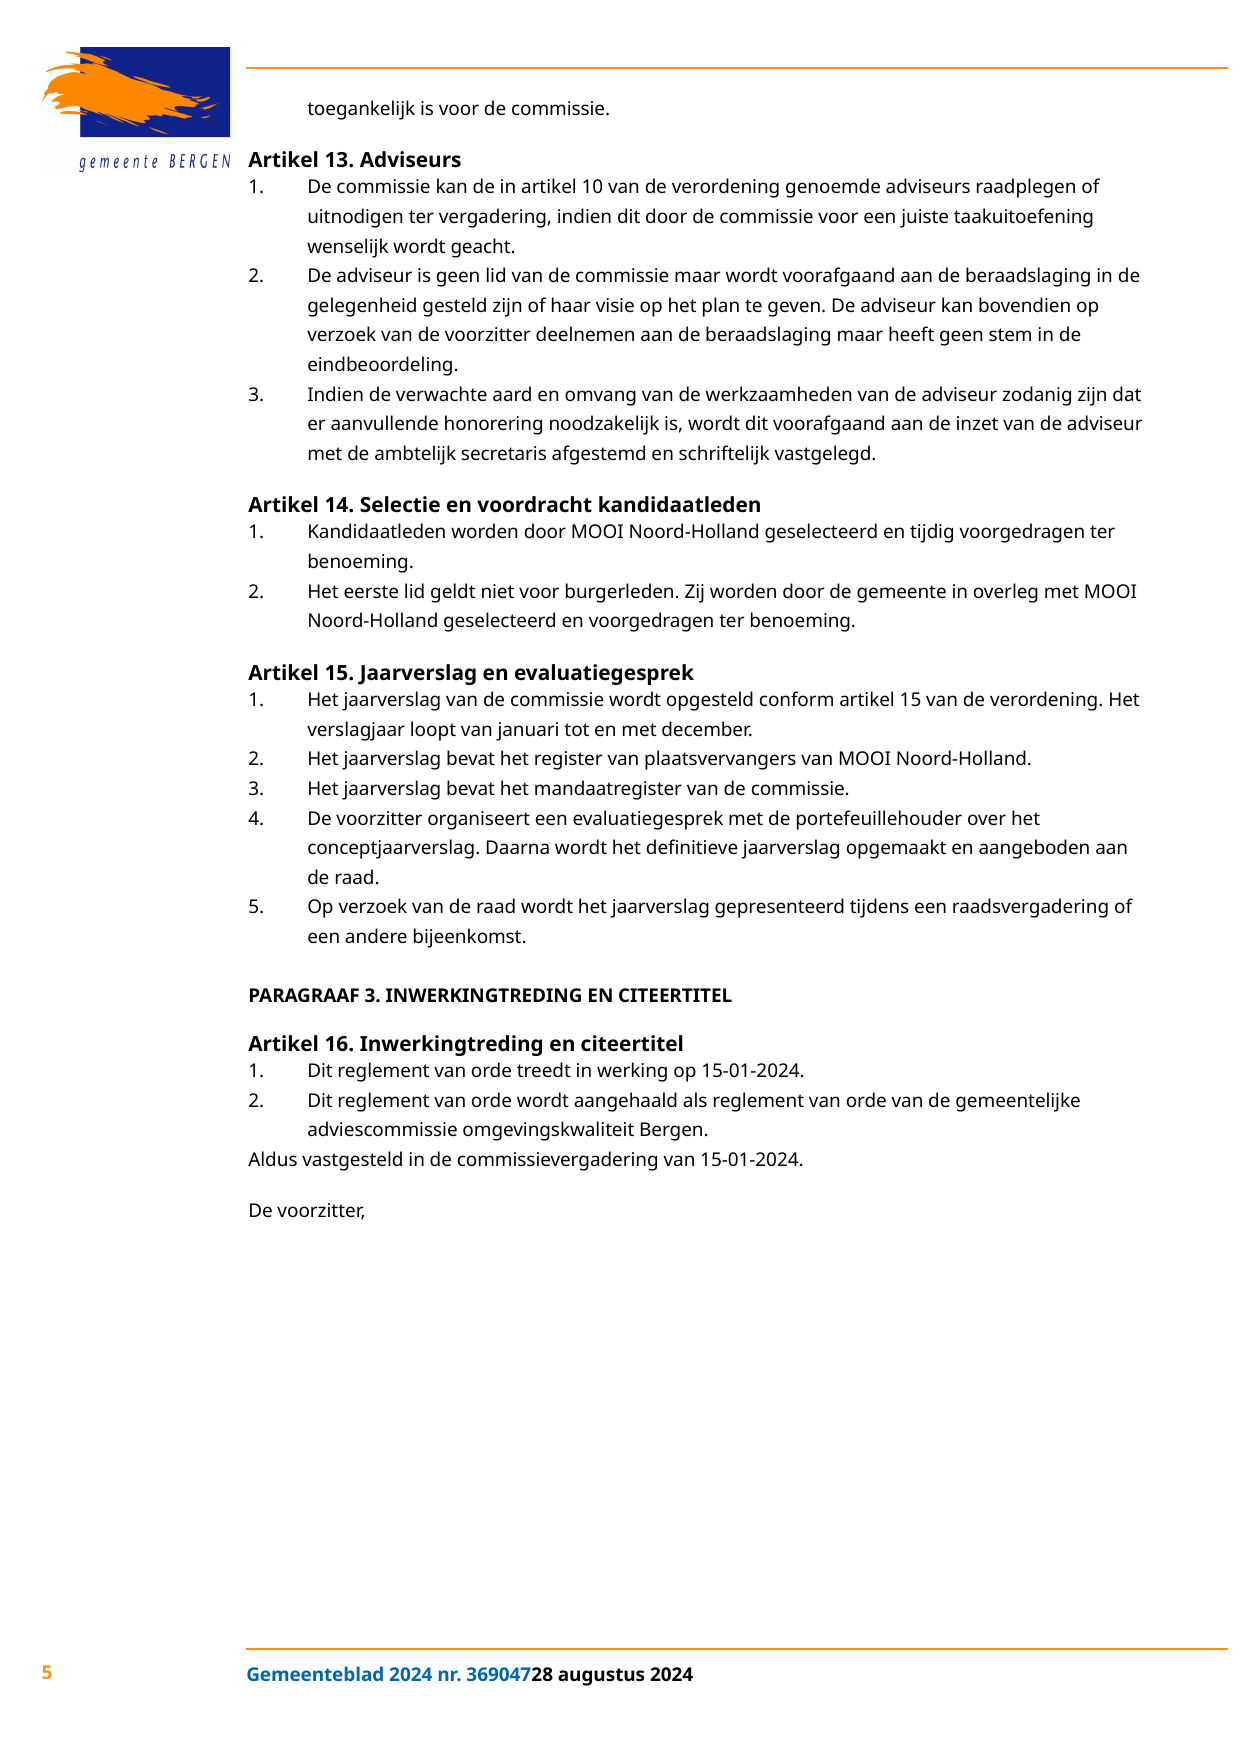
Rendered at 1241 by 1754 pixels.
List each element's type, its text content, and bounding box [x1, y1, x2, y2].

list Het jaarverslag van de commissie wordt opgesteld conform artikel 15 van de verordening. Het verslagjaar loopt van januari tot en met december. [248, 686, 1152, 742]
list Dit reglement van orde wordt aangehaald als reglement van orde van de gemeentelijke adviescommissie omgevingskwaliteit Bergen. [248, 1087, 1152, 1142]
list Indien de verwachte aard en omvang van de werkzaamheden van de adviseur zodanig zijn dat er aanvullende honorering noodzakelijk is, wordt dit voorafgaand aan de inzet van de adviseur met de ambtelijk secretaris afgestemd en schriftelijk vastgelegd. [248, 381, 1152, 466]
text Artikel 13. Adviseurs [248, 145, 1152, 174]
list Dit reglement van orde treedt in werking op 15-01-2024. [248, 1057, 1152, 1083]
list Het jaarverslag bevat het mandaatregister van de commissie. [248, 775, 1152, 801]
list De voorzitter organiseert een evaluatiegesprek met de portefeuillehouder over het conceptjaarverslag. Daarna wordt het definitieve jaarverslag opgemaakt en aangeboden aan de raad. [248, 805, 1152, 889]
text De voorzitter, [248, 1197, 1152, 1223]
list toegankelijk is voor de commissie. [248, 95, 1152, 121]
text Artikel 14. Selectie en voordracht kandidaatleden [248, 490, 1152, 519]
text PARAGRAAF 3. INWERKINGTREDING EN CITEERTITEL [248, 982, 1152, 1008]
text Artikel 16. Inwerkingtreding en citeertitel [248, 1029, 1152, 1057]
list Het eerste lid geldt niet voor burgerleden. Zij worden door de gemeente in overleg met MOOI Noord-Holland geselecteerd en voorgedragen ter benoeming. [248, 578, 1152, 633]
list De commissie kan de in artikel 10 van de verordening genoemde adviseurs raadplegen of uitnodigen ter vergadering, indien dit door de commissie voor een juiste taakuitoefening wenselijk wordt geacht. [248, 174, 1152, 258]
list Kandidaatleden worden door MOOI Noord-Holland geselecteerd en tijdig voorgedragen ter benoeming. [248, 519, 1152, 574]
text Aldus vastgesteld in de commissievergadering van 15-01-2024. [248, 1146, 1152, 1172]
picture [41, 47, 231, 172]
list De adviseur is geen lid van de commissie maar wordt voorafgaand aan de beraadslaging in de gelegenheid gesteld zijn of haar visie op het plan te geven. De adviseur kan bovendien op verzoek van de voorzitter deelnemen aan de beraadslaging maar heeft geen stem in de eindbeoordeling. [248, 262, 1152, 377]
text Artikel 15. Jaarverslag en evaluatiegesprek [248, 658, 1152, 686]
list Het jaarverslag bevat het register van plaatsvervangers van MOOI Noord-Holland. [248, 746, 1152, 771]
list Op verzoek van de raad wordt het jaarverslag gepresenteerd tijdens een raadsvergadering of een andere bijeenkomst. [248, 893, 1152, 949]
